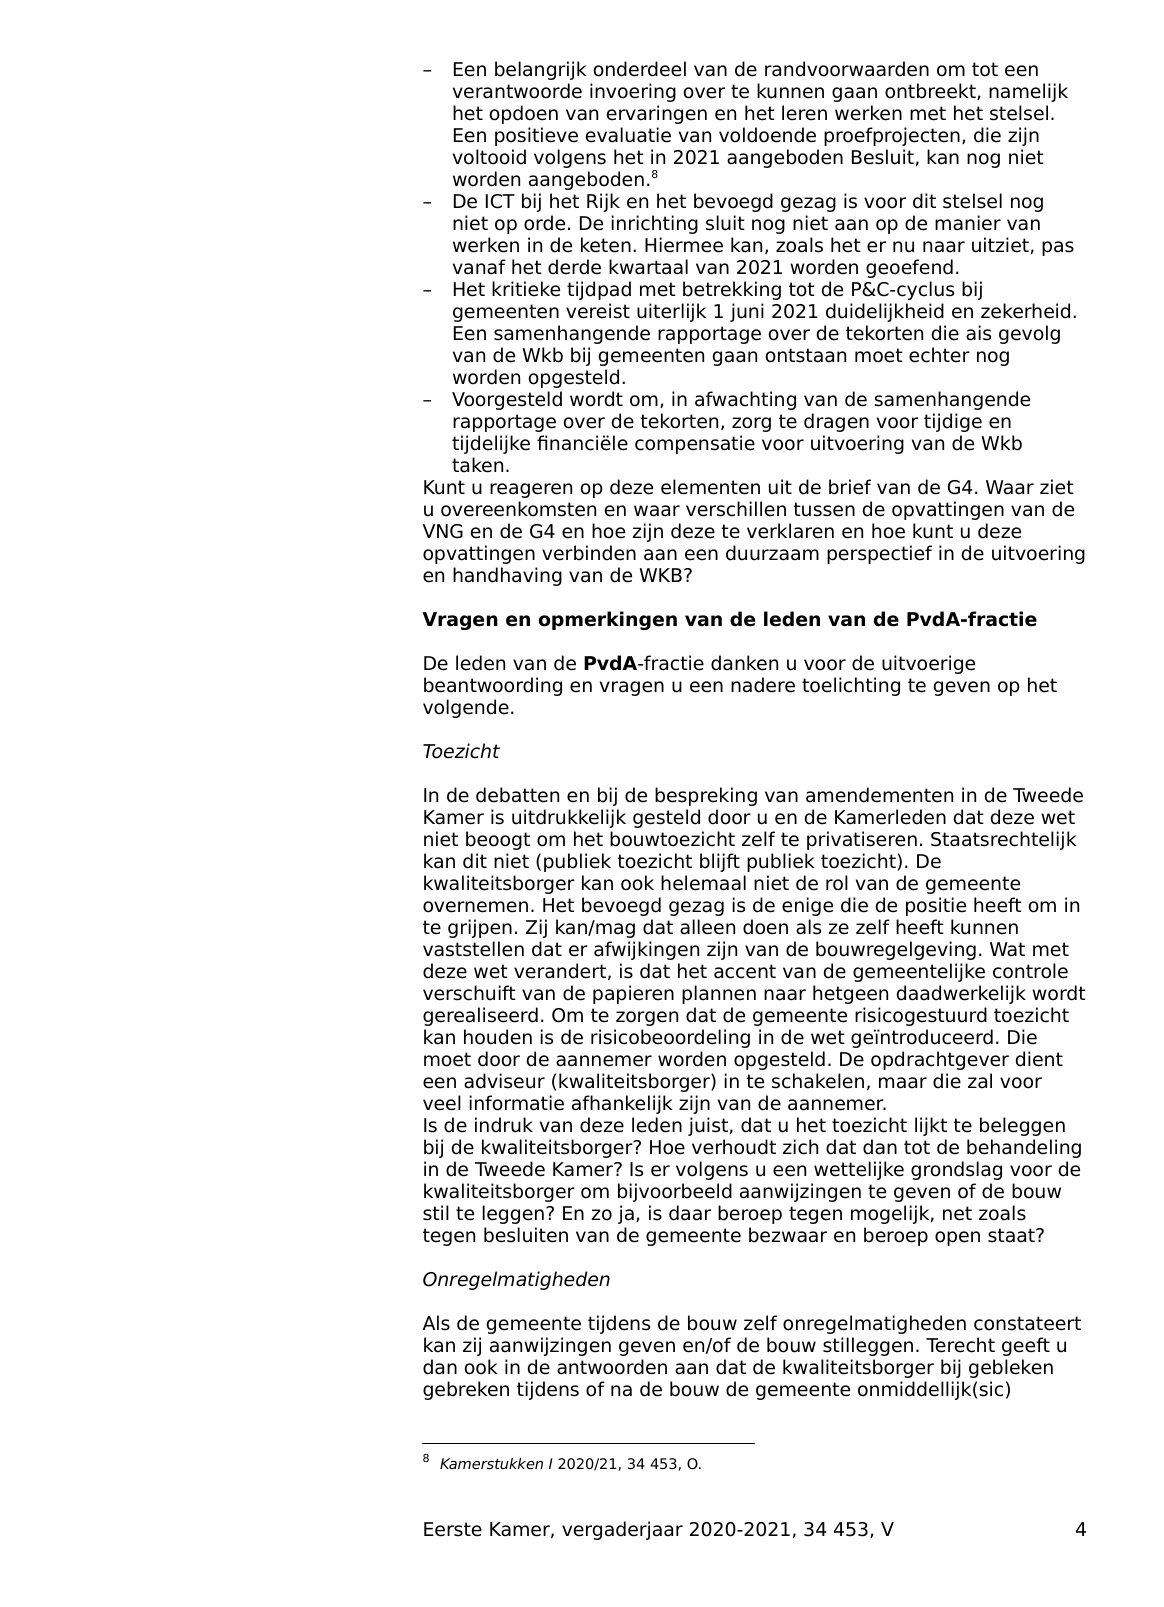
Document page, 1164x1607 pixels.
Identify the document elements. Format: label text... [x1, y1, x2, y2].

text In de debatten en bij de bespreking van amendementen in de Tweede Kamer is uitdrukkelijk gesteld door u en de Kamerleden dat deze wet niet beoogt om het bouwtoezicht zelf te privatiseren. Staatsrechtelijk kan dit niet (publiek toezicht blijft publiek toezicht). De kwaliteitsborger kan ook helemaal niet de rol van de gemeente overnemen. Het bevoegd gezag is de enige die de positie heeft om in te grijpen. Zij kan/mag dat alleen doen als ze zelf heeft kunnen vaststellen dat er afwijkingen zijn van de bouwregelgeving. Wat met deze wet verandert, is dat het accent van de gemeentelijke controle verschuift van de papieren plannen naar hetgeen daadwerkelijk wordt gerealiseerd. Om te zorgen dat de gemeente risicogestuurd toezicht kan houden is de risicobeoordeling in de wet geïntroduceerd. Die moet door de aannemer worden opgesteld. De opdrachtgever dient een adviseur (kwaliteitsborger) in te schakelen, maar die zal voor veel informatie afhankelijk zijn van de aannemer. [422, 785, 1087, 1115]
text Kamerstukken I 2020/21, 34 453, O. [422, 1452, 1087, 1474]
text – Voorgesteld wordt om, in afwachting van de samenhangende rapportage over de tekorten, zorg te dragen voor tijdige en tijdelijke financiële compensatie voor uitvoering van de Wkb taken. [422, 389, 1087, 477]
text Kunt u reageren op deze elementen uit de brief van de G4. Waar ziet u overeenkomsten en waar verschillen tussen de opvattingen van de VNG en de G4 en hoe zijn deze te verklaren en hoe kunt u deze opvattingen verbinden aan een duurzaam perspectief in de uitvoering en handhaving van de WKB? [422, 477, 1087, 587]
text De leden van de PvdA-fractie danken u voor de uitvoerige beantwoording en vragen u een nadere toelichting te geven op het volgende. [422, 653, 1087, 719]
subtitle Vragen en opmerkingen van de leden van de PvdA-fractie [422, 609, 1087, 631]
text – Het kritieke tijdpad met betrekking tot de P&C-cyclus bij gemeenten vereist uiterlijk 1 juni 2021 duidelijkheid en zekerheid. Een samenhangende rapportage over de tekorten die ais gevolg van de Wkb bij gemeenten gaan ontstaan moet echter nog worden opgesteld. [422, 279, 1087, 389]
text – De ICT bij het Rijk en het bevoegd gezag is voor dit stelsel nog niet op orde. De inrichting sluit nog niet aan op de manier van werken in de keten. Hiermee kan, zoals het er nu naar uitziet, pas vanaf het derde kwartaal van 2021 worden geoefend. [422, 191, 1087, 279]
subtitle Toezicht [422, 741, 1087, 763]
text Is de indruk van deze leden juist, dat u het toezicht lijkt te beleggen bij de kwaliteitsborger? Hoe verhoudt zich dat dan tot de behandeling in de Tweede Kamer? Is er volgens u een wettelijke grondslag voor de kwaliteitsborger om bijvoorbeeld aanwijzingen te geven of de bouw stil te leggen? En zo ja, is daar beroep tegen mogelijk, net zoals tegen besluiten van de gemeente bezwaar en beroep open staat? [422, 1115, 1087, 1247]
text – Een belangrijk onderdeel van de randvoorwaarden om tot een verantwoorde invoering over te kunnen gaan ontbreekt, namelijk het opdoen van ervaringen en het leren werken met het stelsel. Een positieve evaluatie van voldoende proefprojecten, die zijn voltooid volgens het in 2021 aangeboden Besluit, kan nog niet worden aangeboden. [422, 59, 1087, 191]
text Als de gemeente tijdens de bouw zelf onregelmatigheden constateert kan zij aanwijzingen geven en/of de bouw stilleggen. Terecht geeft u dan ook in de antwoorden aan dat de kwaliteitsborger bij gebleken gebreken tijdens of na de bouw de gemeente onmiddellijk(sic) [422, 1313, 1087, 1401]
subtitle Onregelmatigheden [422, 1269, 1087, 1291]
